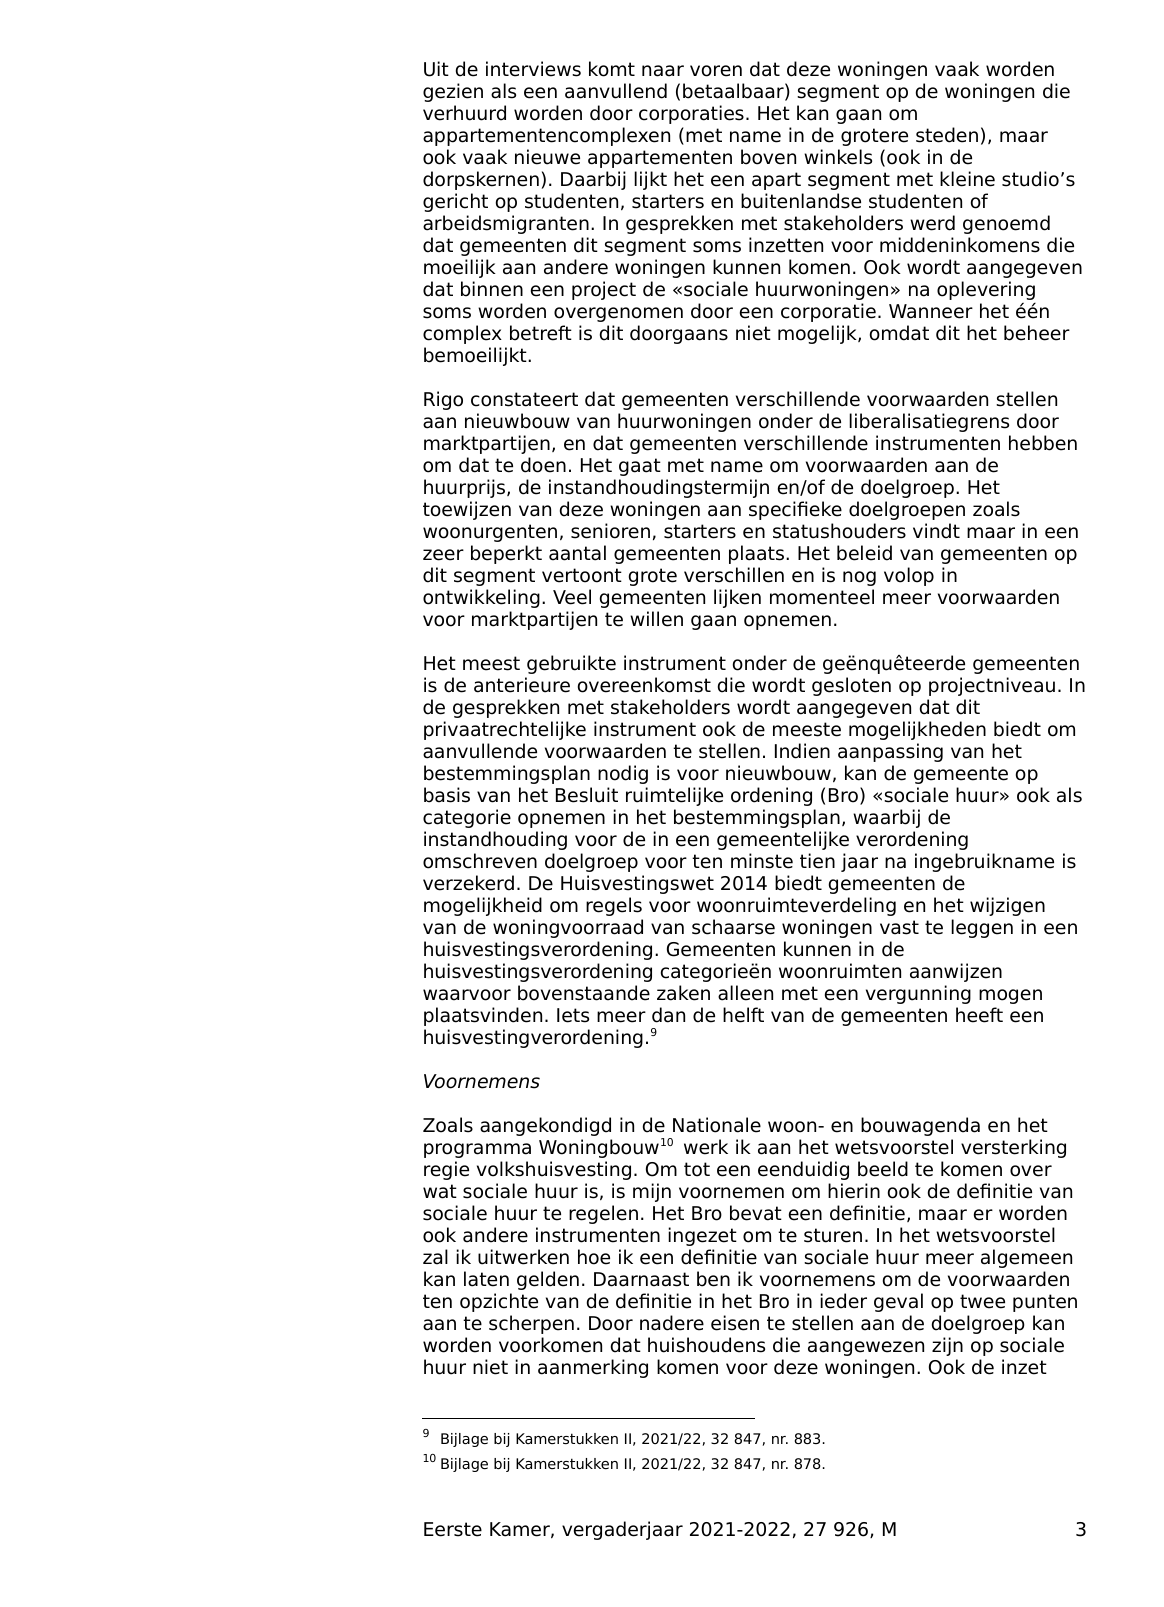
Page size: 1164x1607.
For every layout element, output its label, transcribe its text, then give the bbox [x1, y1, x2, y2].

text Zoals aangekondigd in de Nationale woon- en bouwagenda en het programma Woningbouw werk ik aan het wetsvoorstel versterking regie volkshuisvesting. Om tot een eenduidig beeld te komen over wat sociale huur is, is mijn voornemen om hierin ook de definitie van sociale huur te regelen. Het Bro bevat een definitie, maar er worden ook andere instrumenten ingezet om te sturen. In het wetsvoorstel zal ik uitwerken hoe ik een definitie van sociale huur meer algemeen kan laten gelden. Daarnaast ben ik voornemens om de voorwaarden ten opzichte van de definitie in het Bro in ieder geval op twee punten aan te scherpen. Door nadere eisen te stellen aan de doelgroep kan worden voorkomen dat huishoudens die aangewezen zijn op sociale huur niet in aanmerking komen voor deze woningen. Ook de inzet [422, 1115, 1087, 1379]
subtitle Voornemens [422, 1071, 1087, 1093]
text Bijlage bij Kamerstukken II, 2021/22, 32 847, nr. 883. [422, 1427, 1087, 1449]
text Bijlage bij Kamerstukken II, 2021/22, 32 847, nr. 878. [422, 1452, 1087, 1474]
text Rigo constateert dat gemeenten verschillende voorwaarden stellen aan nieuwbouw van huurwoningen onder de liberalisatiegrens door marktpartijen, en dat gemeenten verschillende instrumenten hebben om dat te doen. Het gaat met name om voorwaarden aan de huurprijs, de instandhoudingstermijn en/of de doelgroep. Het toewijzen van deze woningen aan specifieke doelgroepen zoals woonurgenten, senioren, starters en statushouders vindt maar in een zeer beperkt aantal gemeenten plaats. Het beleid van gemeenten op dit segment vertoont grote verschillen en is nog volop in ontwikkeling. Veel gemeenten lijken momenteel meer voorwaarden voor marktpartijen te willen gaan opnemen. [422, 389, 1087, 631]
text Uit de interviews komt naar voren dat deze woningen vaak worden gezien als een aanvullend (betaalbaar) segment op de woningen die verhuurd worden door corporaties. Het kan gaan om appartementencomplexen (met name in de grotere steden), maar ook vaak nieuwe appartementen boven winkels (ook in de dorpskernen). Daarbij lijkt het een apart segment met kleine studio’s gericht op studenten, starters en buitenlandse studenten of arbeidsmigranten. In gesprekken met stakeholders werd genoemd dat gemeenten dit segment soms inzetten voor middeninkomens die moeilijk aan andere woningen kunnen komen. Ook wordt aangegeven dat binnen een project de «sociale huurwoningen» na oplevering soms worden overgenomen door een corporatie. Wanneer het één complex betreft is dit doorgaans niet mogelijk, omdat dit het beheer bemoeilijkt. [422, 59, 1087, 367]
text Het meest gebruikte instrument onder de geënquêteerde gemeenten is de anterieure overeenkomst die wordt gesloten op projectniveau. In de gesprekken met stakeholders wordt aangegeven dat dit privaatrechtelijke instrument ook de meeste mogelijkheden biedt om aanvullende voorwaarden te stellen. Indien aanpassing van het bestemmingsplan nodig is voor nieuwbouw, kan de gemeente op basis van het Besluit ruimtelijke ordening (Bro) «sociale huur» ook als categorie opnemen in het bestemmingsplan, waarbij de instandhouding voor de in een gemeentelijke verordening omschreven doelgroep voor ten minste tien jaar na ingebruikname is verzekerd. De Huisvestingswet 2014 biedt gemeenten de mogelijkheid om regels voor woonruimteverdeling en het wijzigen van de woningvoorraad van schaarse woningen vast te leggen in een huisvestingsverordening. Gemeenten kunnen in de huisvestingsverordening categorieën woonruimten aanwijzen waarvoor bovenstaande zaken alleen met een vergunning mogen plaatsvinden. Iets meer dan de helft van de gemeenten heeft een huisvestingverordening. [422, 653, 1087, 1048]
